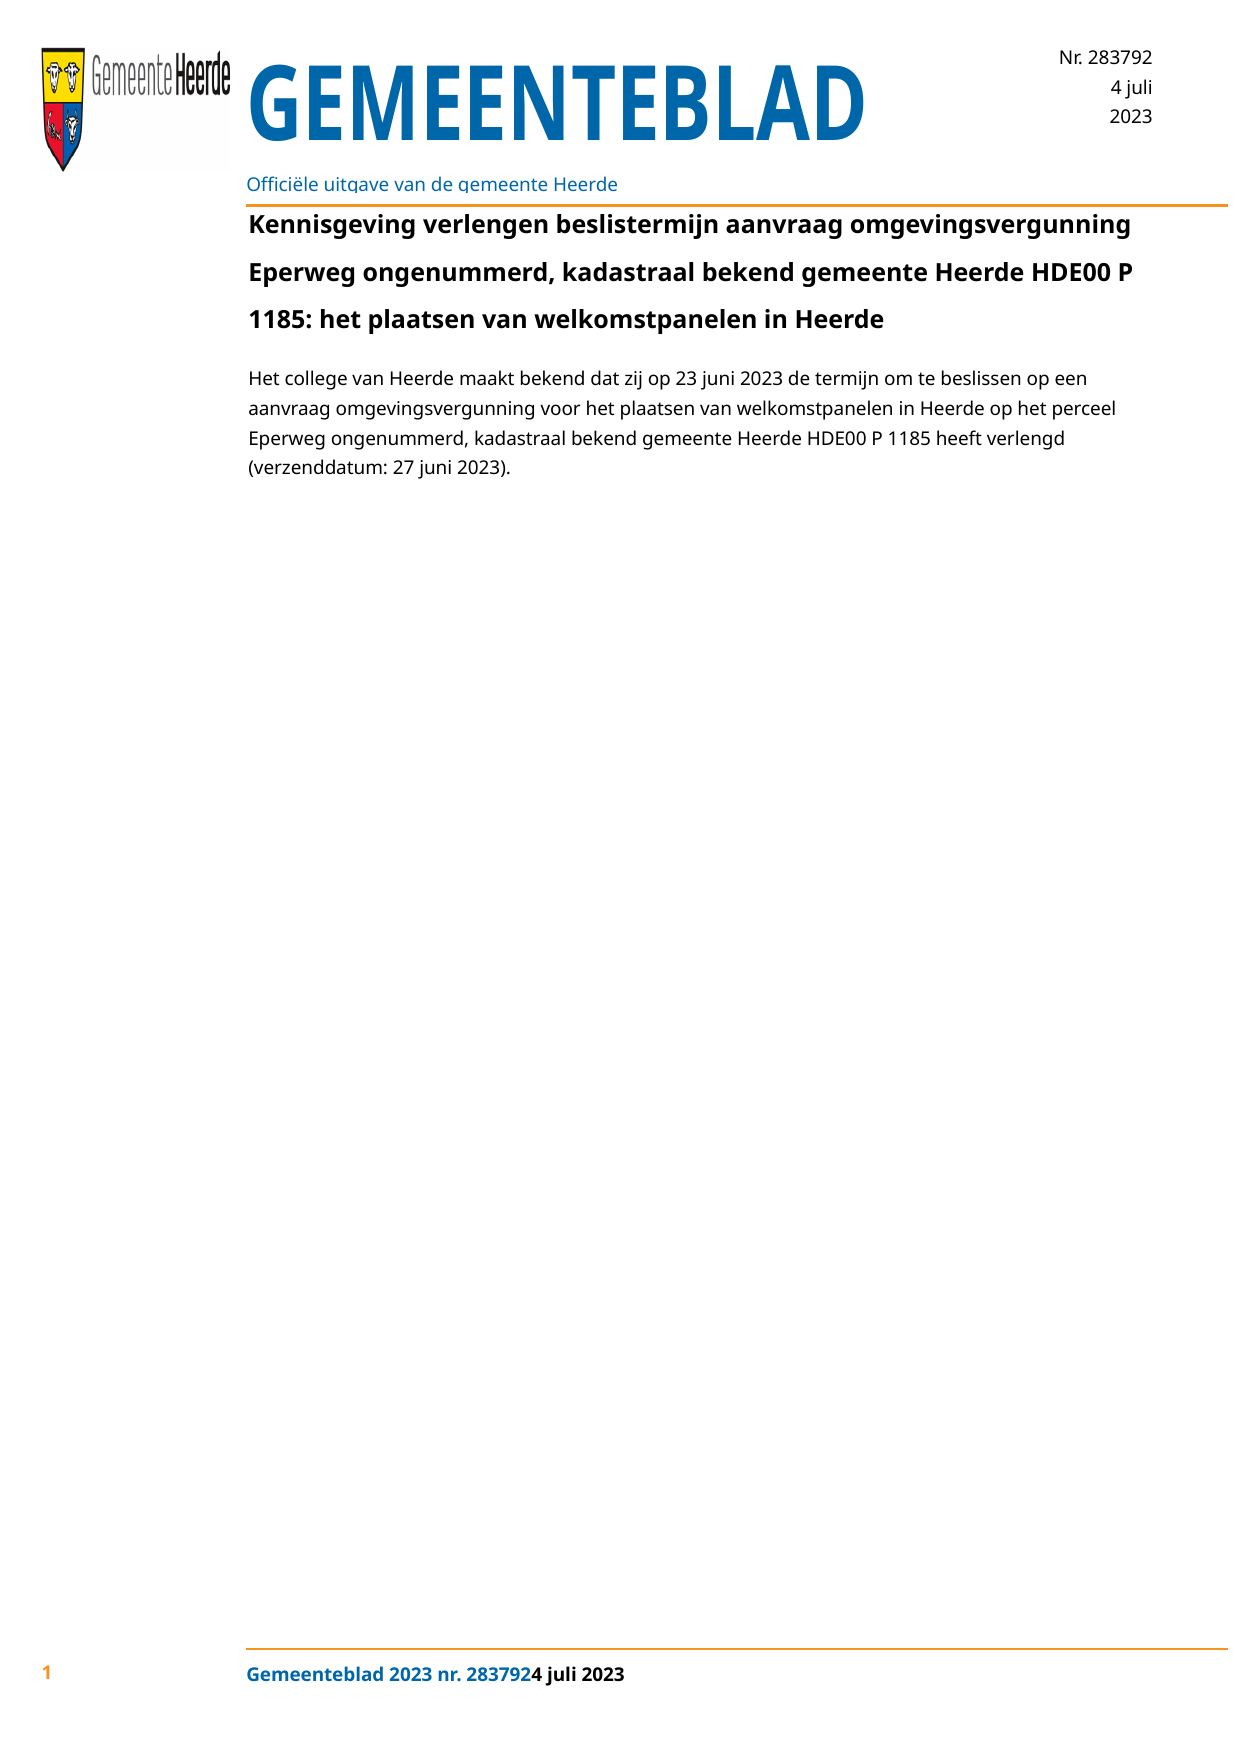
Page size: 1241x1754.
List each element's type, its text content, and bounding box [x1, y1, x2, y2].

text Kennisgeving verlengen beslistermijn aanvraag omgevingsvergunning Eperweg ongenummerd, kadastraal bekend gemeente Heerde HDE00 P 1185: het plaatsen van welkomstpanelen in Heerde [248, 207, 1152, 336]
picture [41, 47, 231, 172]
text Het college van Heerde maakt bekend dat zij op 23 juni 2023 de termijn om te beslissen op een aanvraag omgevingsvergunning voor het plaatsen van welkomstpanelen in Heerde op het perceel Eperweg ongenummerd, kadastraal bekend gemeente Heerde HDE00 P 1185 heeft verlengd (verzenddatum: 27 juni 2023). [248, 366, 1152, 480]
